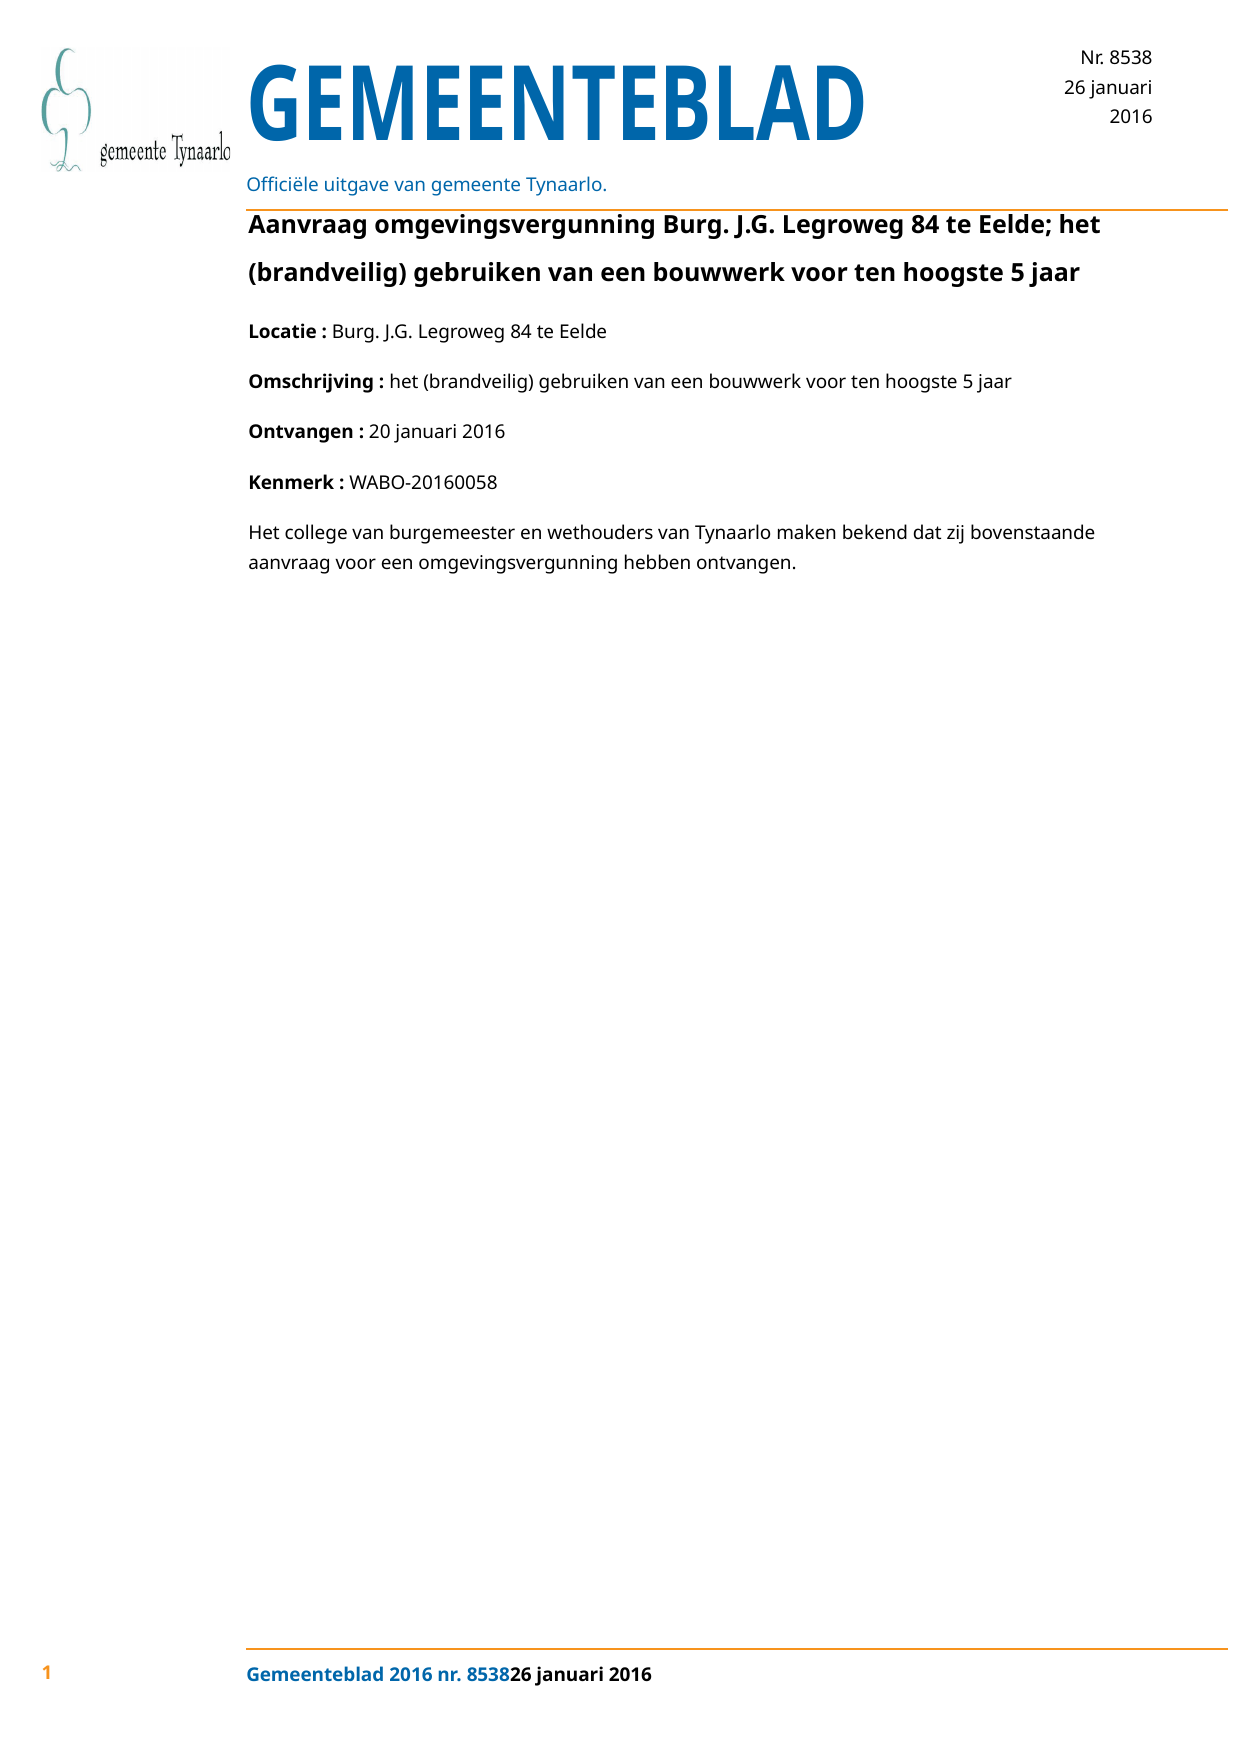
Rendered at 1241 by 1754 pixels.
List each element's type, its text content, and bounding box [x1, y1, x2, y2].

text Omschrijving : het (brandveilig) gebruiken van een bouwwerk voor ten hoogste 5 jaar [248, 368, 1152, 394]
picture [41, 47, 231, 172]
text Locatie : Burg. J.G. Legroweg 84 te Eelde [248, 318, 1152, 344]
text Ontvangen : 20 januari 2016 [248, 419, 1152, 444]
text Aanvraag omgevingsvergunning Burg. J.G. Legroweg 84 te Eelde; het (brandveilig) gebruiken van een bouwwerk voor ten hoogste 5 jaar [248, 211, 1152, 288]
text Het college van burgemeester en wethouders van Tynaarlo maken bekend dat zij bovenstaande aanvraag voor een omgevingsvergunning hebben ontvangen. [248, 519, 1152, 575]
text Kenmerk : WABO-20160058 [248, 469, 1152, 495]
